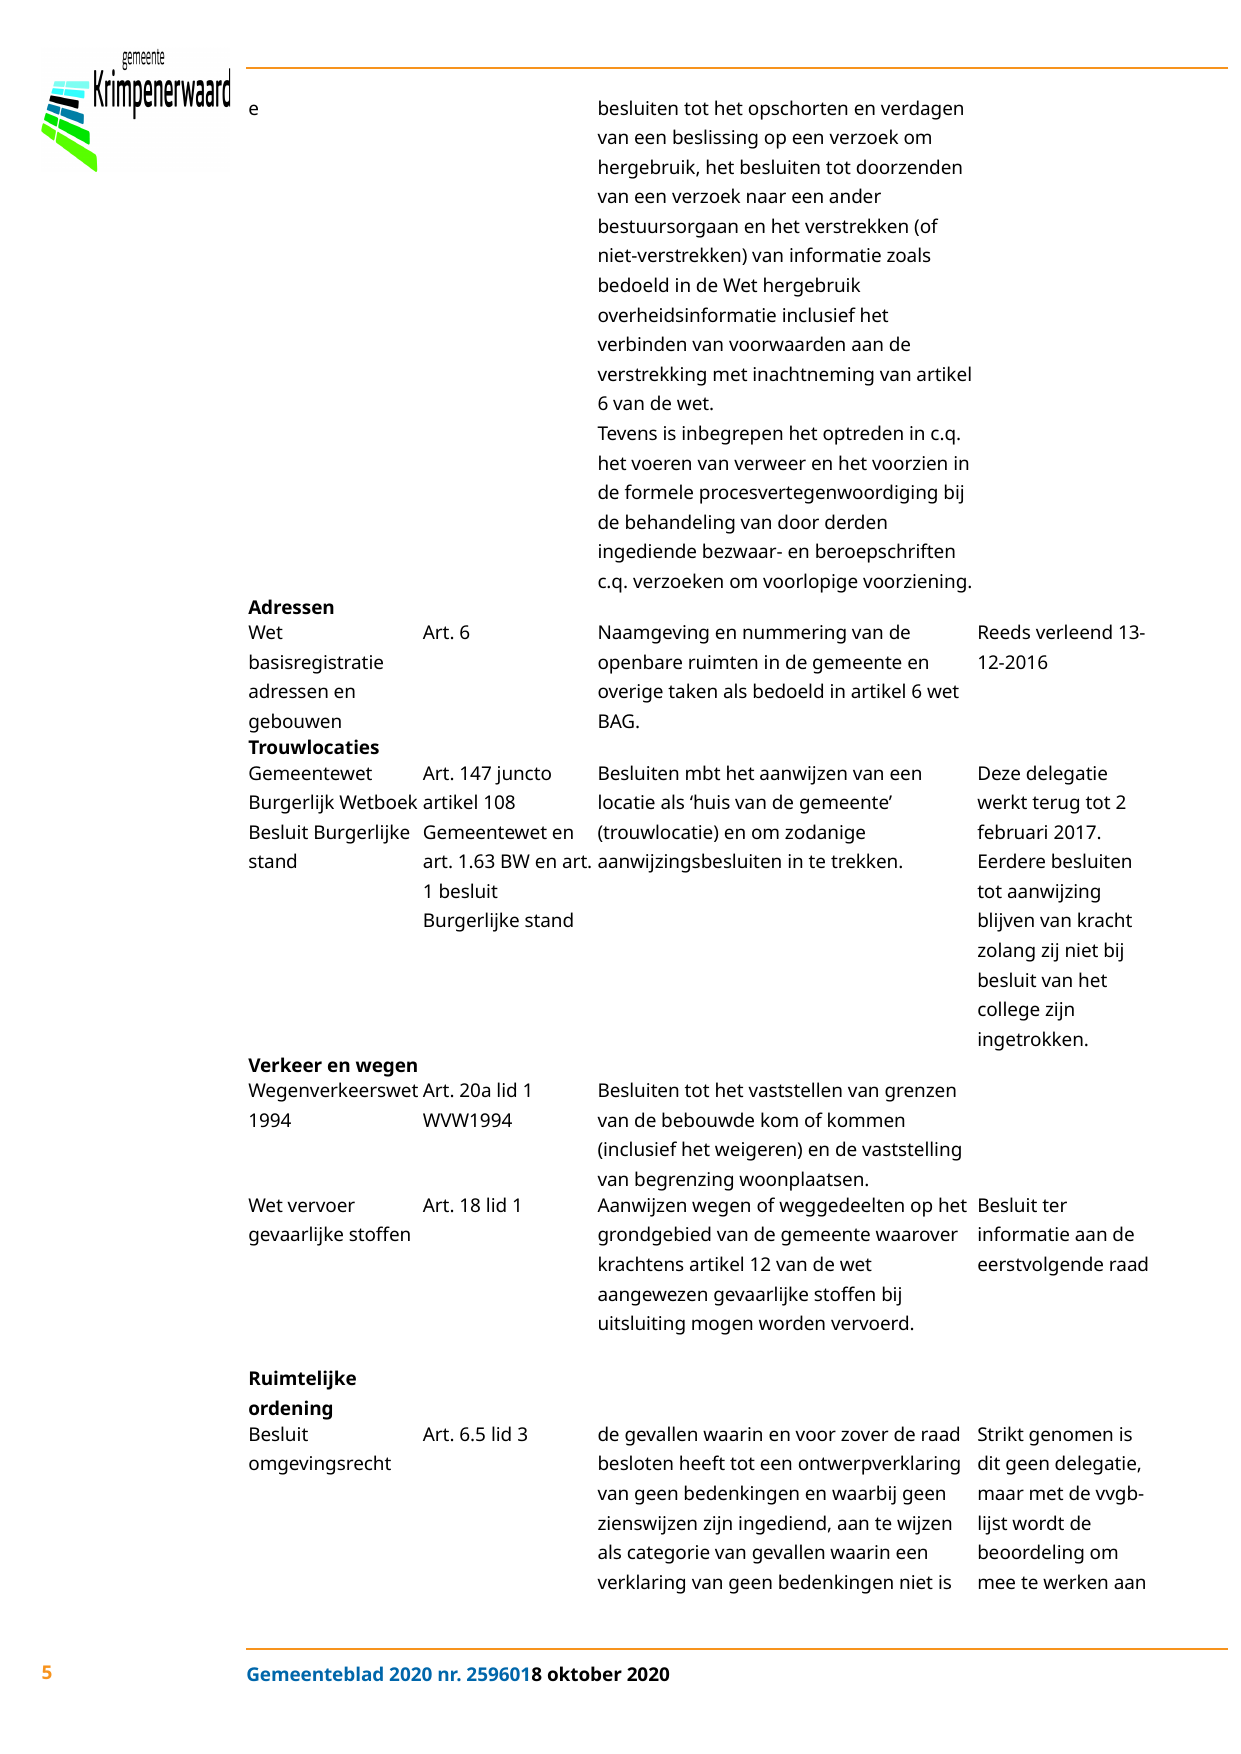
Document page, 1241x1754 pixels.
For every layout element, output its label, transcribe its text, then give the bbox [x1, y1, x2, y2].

table_cell Art. 147 juncto artikel 108 Gemeentewet en art. 1.63 BW en art. 1 besluit Burgerlijke stand [423, 760, 597, 1052]
table_cell Besluiten tot het vaststellen van grenzen van de bebouwde kom of kommen (inclusief het weigeren) en de vaststelling van begrenzing woonplaatsen. [597, 1078, 977, 1192]
table_cell Aanwijzen wegen of weggedeelten op het grondgebied van de gemeente waarover krachtens artikel 12 van de wet aangewezen gevaarlijke stoffen bij uitsluiting mogen worden vervoerd. [597, 1192, 977, 1366]
table_cell [423, 1052, 597, 1077]
table_cell Reeds verleend 13-12-2016 [977, 620, 1152, 734]
table_cell Art. 20a lid 1 WVW1994 [423, 1078, 597, 1192]
table_cell [423, 95, 597, 594]
table_cell Naamgeving en nummering van de openbare ruimten in de gemeente en overige taken als bedoeld in artikel 6 wet BAG. [597, 620, 977, 734]
table_cell Wet basisregistratie adressen en gebouwen [248, 620, 423, 734]
table_cell Ruimtelijke ordening [248, 1366, 423, 1421]
table_cell [597, 594, 977, 619]
table_cell [977, 95, 1152, 594]
table_cell [423, 734, 597, 760]
table_cell [977, 1052, 1152, 1077]
table_cell Art. 18 lid 1 [423, 1192, 597, 1366]
table_cell Besluit omgevingsrecht [248, 1421, 423, 1594]
table_cell [977, 734, 1152, 760]
table_cell [977, 1078, 1152, 1192]
table_cell [597, 734, 977, 760]
table_cell Deze delegatie werkt terug tot 2 februari 2017. Eerdere besluiten tot aanwijzing blijven van kracht zolang zij niet bij besluit van het college zijn ingetrokken. [977, 760, 1152, 1052]
table_cell Adressen [248, 594, 423, 619]
table_cell Trouwlocaties [248, 734, 423, 760]
table_cell [597, 1366, 977, 1421]
table_cell Wegenverkeerswet 1994 [248, 1078, 423, 1192]
table_cell [597, 1052, 977, 1077]
table_cell [423, 594, 597, 619]
table_cell [977, 594, 1152, 619]
table_cell [423, 1366, 597, 1421]
table_cell [977, 1366, 1152, 1421]
table_cell Strikt genomen is dit geen delegatie, maar met de vvgb-lijst wordt de beoordeling om mee te werken aan [977, 1421, 1152, 1594]
table_cell Verkeer en wegen [248, 1052, 423, 1077]
table_cell besluiten tot het opschorten en verdagen van een beslissing op een verzoek om hergebruik, het besluiten tot doorzenden van een verzoek naar een ander bestuursorgaan en het verstrekken (of niet-verstrekken) van informatie zoals bedoeld in de Wet hergebruik overheidsinformatie inclusief het verbinden van voorwaarden aan de verstrekking met inachtneming van artikel 6 van de wet. Tevens is inbegrepen het optreden in c.q. het voeren van verweer en het voorzien in de formele procesvertegenwoordiging bij de behandeling van door derden ingediende bezwaar- en beroepschriften c.q. verzoeken om voorlopige voorziening. [597, 95, 977, 594]
table_cell Art. 6.5 lid 3 [423, 1421, 597, 1594]
table_cell de gevallen waarin en voor zover de raad besloten heeft tot een ontwerpverklaring van geen bedenkingen en waarbij geen zienswijzen zijn ingediend, aan te wijzen als categorie van gevallen waarin een verklaring van geen bedenkingen niet is [597, 1421, 977, 1594]
picture [41, 47, 231, 172]
table_cell e [248, 95, 423, 594]
table_cell Besluiten mbt het aanwijzen van een locatie als ‘huis van de gemeente’ (trouwlocatie) en om zodanige aanwijzingsbesluiten in te trekken. [597, 760, 977, 1052]
table_cell Wet vervoer gevaarlijke stoffen [248, 1192, 423, 1366]
table_cell Besluit ter informatie aan de eerstvolgende raad [977, 1192, 1152, 1366]
table_cell Art. 6 [423, 620, 597, 734]
table_cell Gemeentewet Burgerlijk Wetboek Besluit Burgerlijke stand [248, 760, 423, 1052]
